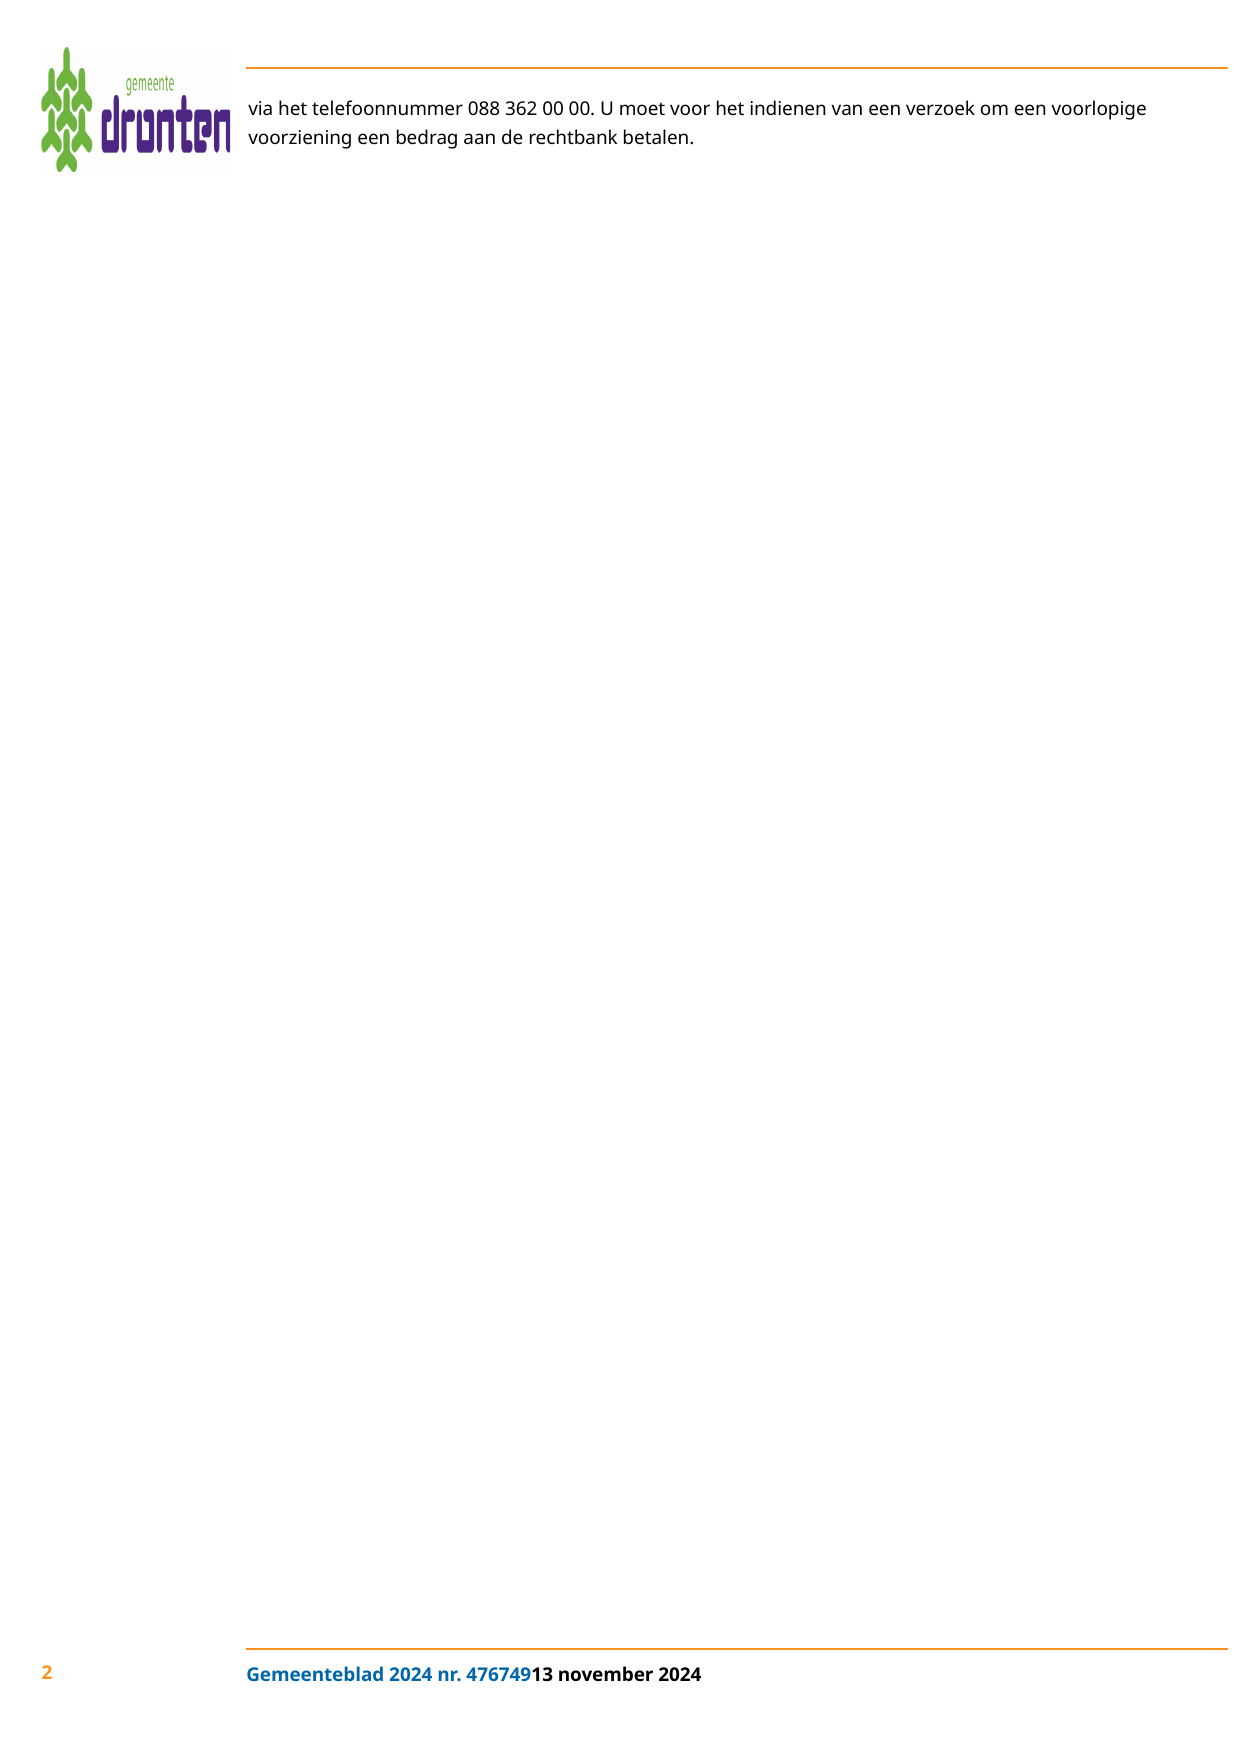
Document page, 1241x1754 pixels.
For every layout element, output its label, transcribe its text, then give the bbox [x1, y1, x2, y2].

picture [41, 47, 231, 172]
text via het telefoonnummer 088 362 00 00. U moet voor het indienen van een verzoek om een voorlopige voorziening een bedrag aan de rechtbank betalen. [248, 95, 1152, 150]
